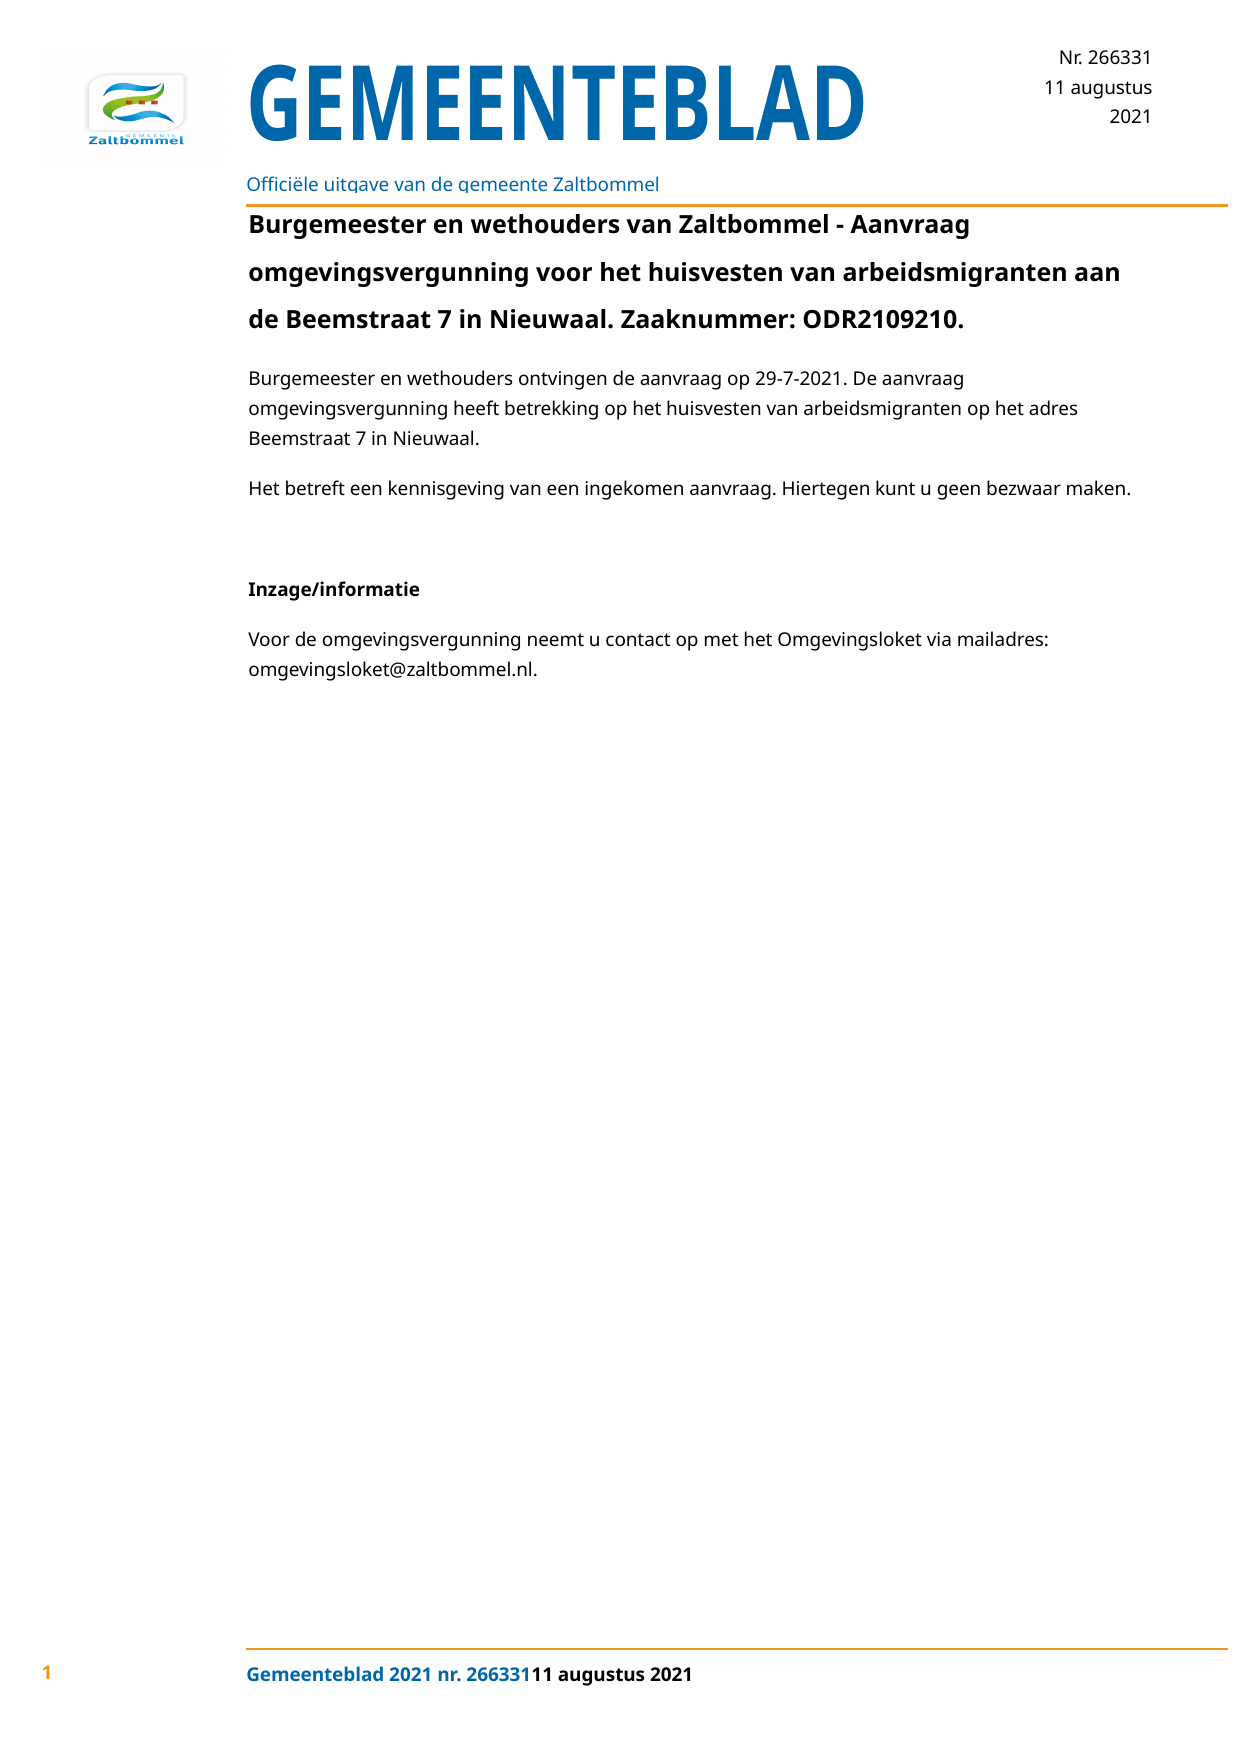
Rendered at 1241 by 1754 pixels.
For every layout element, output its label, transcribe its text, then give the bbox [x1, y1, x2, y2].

text Het betreft een kennisgeving van een ingekomen aanvraag. Hiertegen kunt u geen bezwaar maken. [248, 475, 1152, 501]
text Inzage/informatie [248, 576, 1152, 602]
text Burgemeester en wethouders van Zaltbommel - Aanvraag omgevingsvergunning voor het huisvesten van arbeidsmigranten aan de Beemstraat 7 in Nieuwaal. Zaaknummer: ODR2109210. [248, 207, 1152, 336]
picture [41, 47, 231, 172]
text Burgemeester en wethouders ontvingen de aanvraag op 29-7-2021. De aanvraag omgevingsvergunning heeft betrekking op het huisvesten van arbeidsmigranten op het adres Beemstraat 7 in Nieuwaal. [248, 366, 1152, 450]
text Voor de omgevingsvergunning neemt u contact op met het Omgevingsloket via mailadres: omgevingsloket@zaltbommel.nl. [248, 626, 1152, 682]
